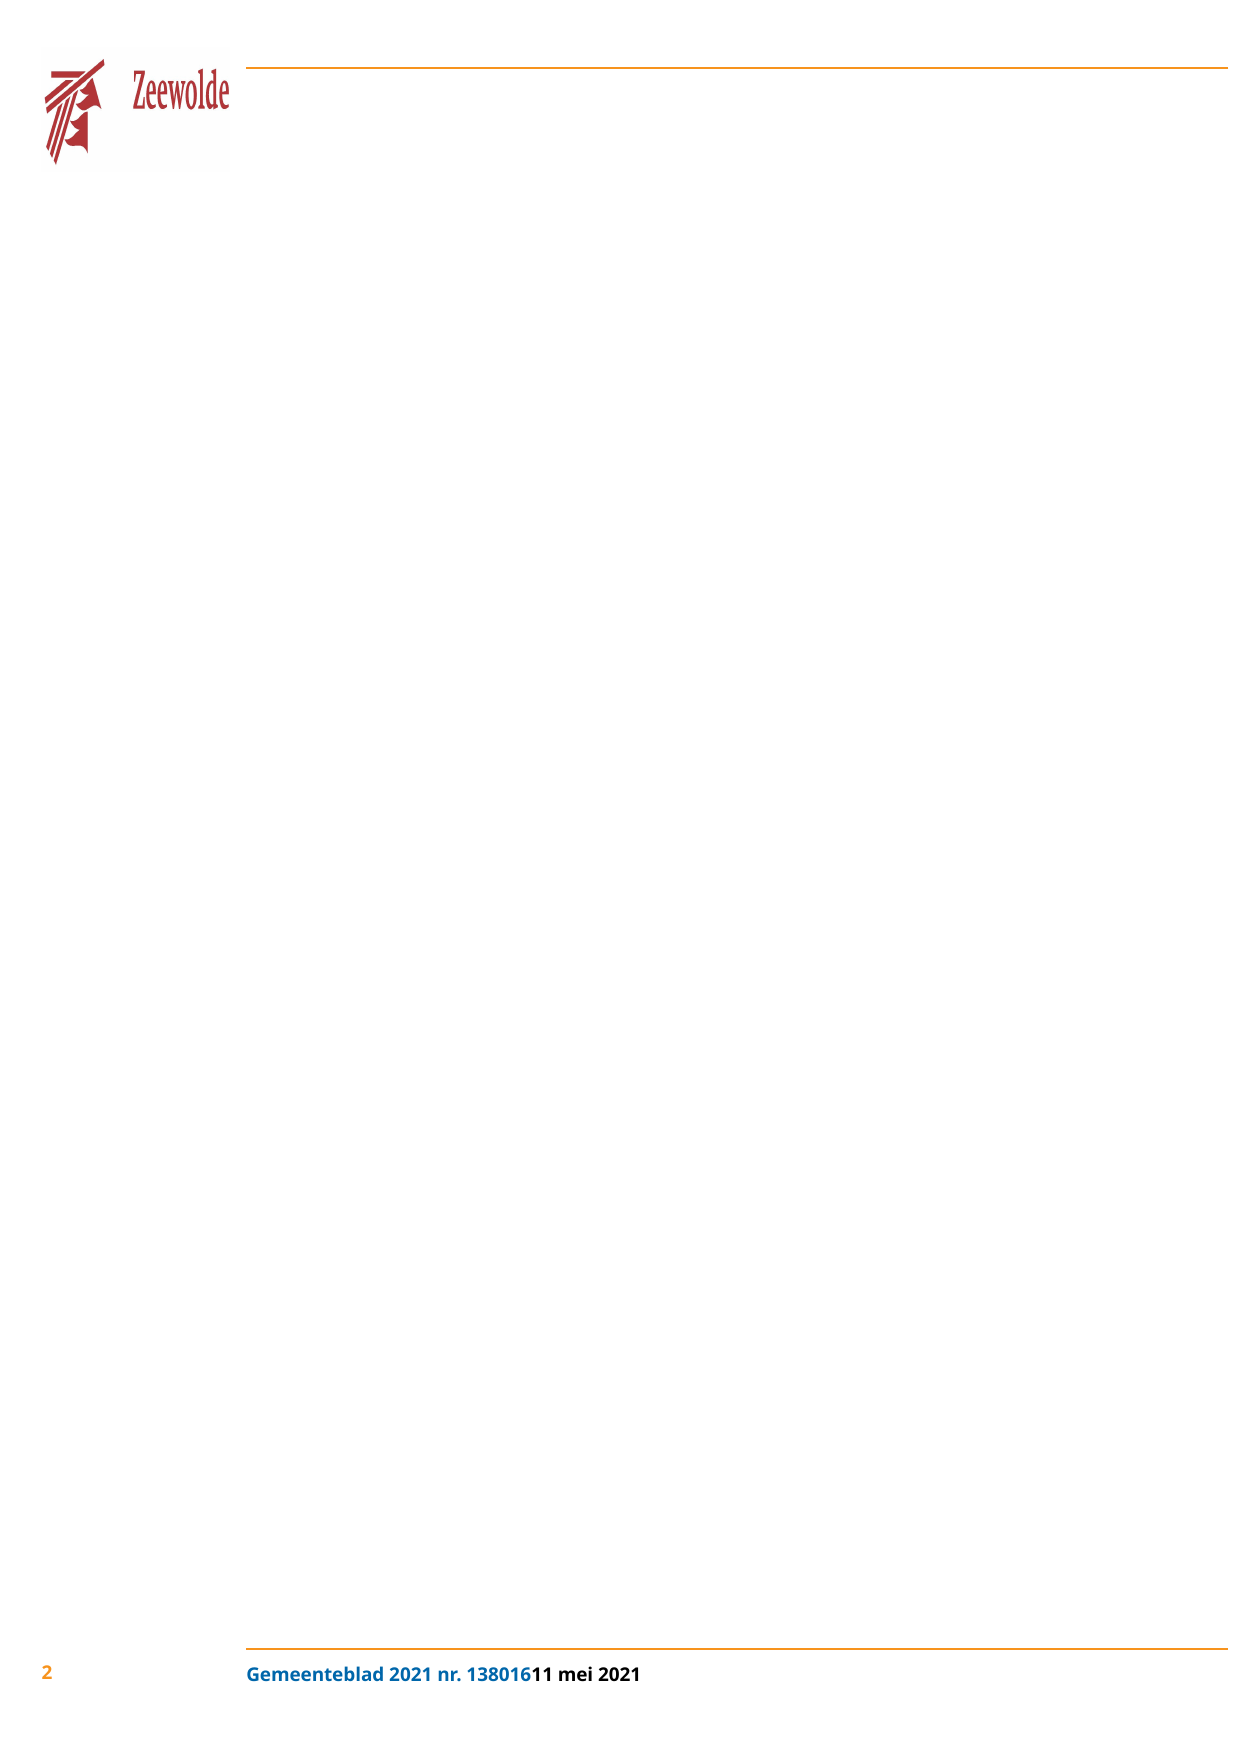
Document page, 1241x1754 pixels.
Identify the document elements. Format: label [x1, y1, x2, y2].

picture [41, 47, 231, 172]
